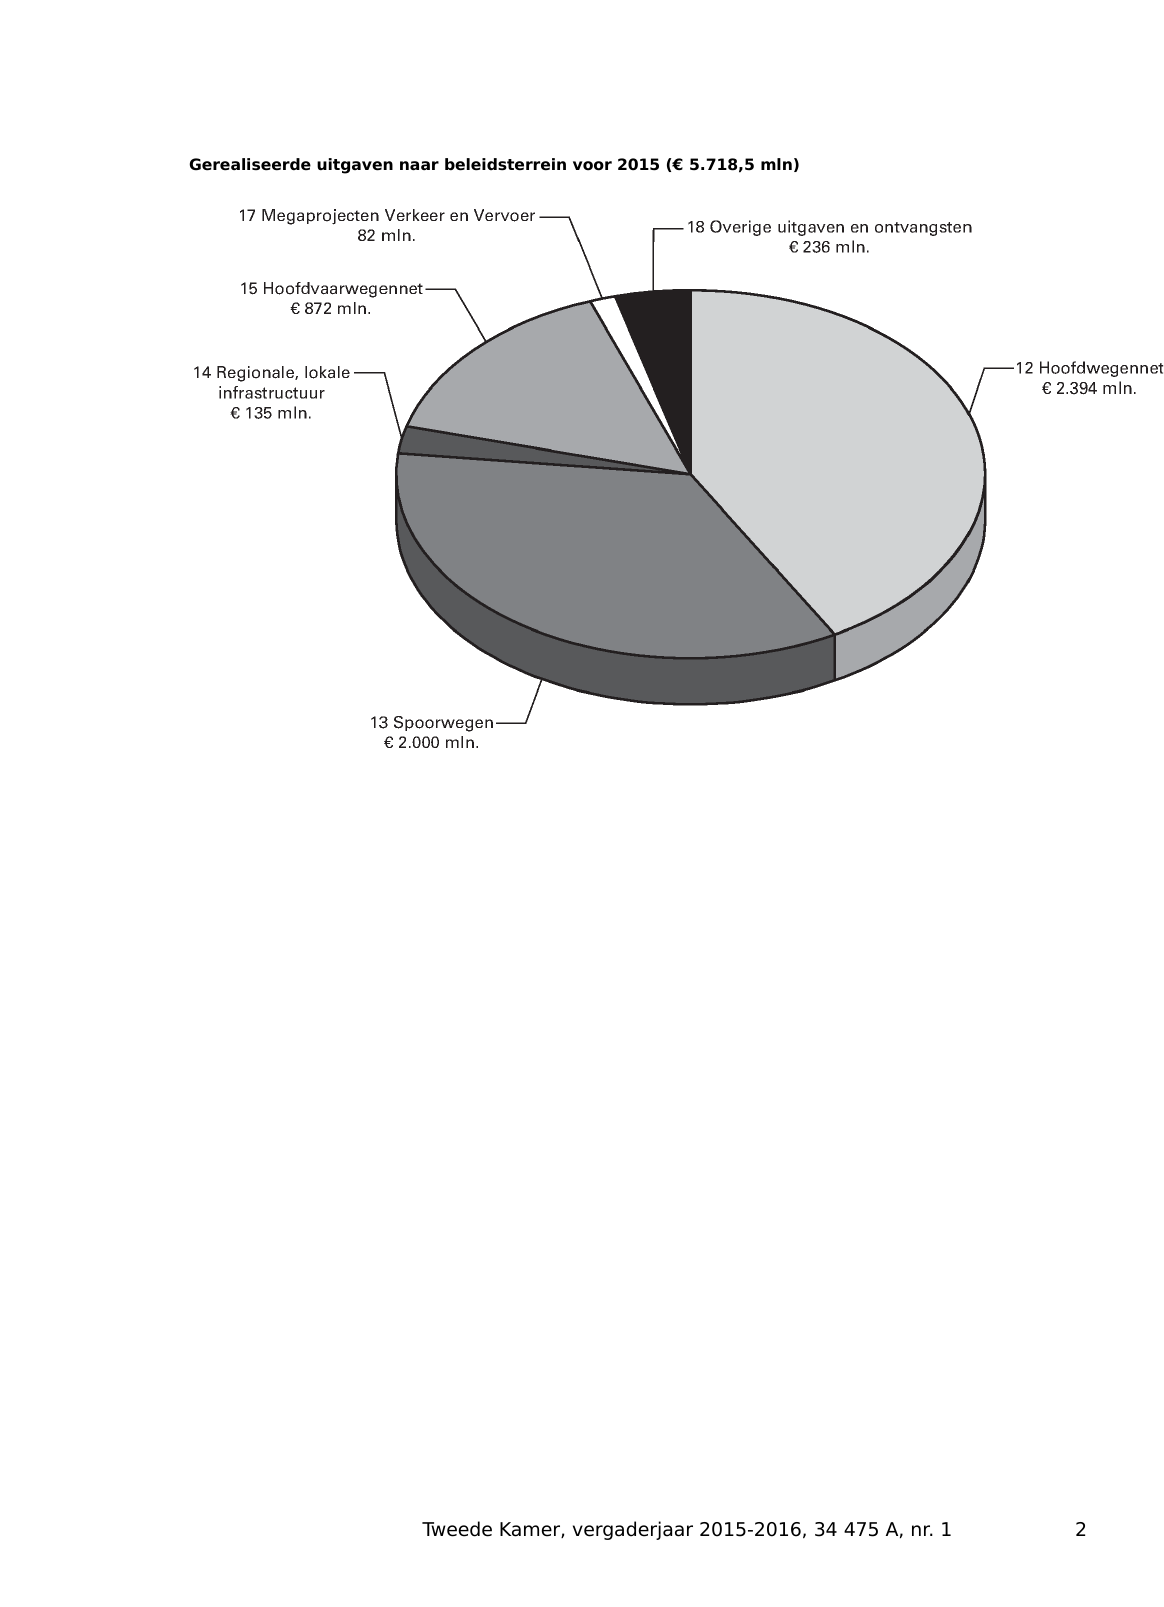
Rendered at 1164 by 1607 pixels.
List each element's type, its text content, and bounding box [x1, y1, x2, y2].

picture [188, 207, 1164, 752]
text Gerealiseerde uitgaven naar beleidsterrein voor 2015 (€ 5.718,5 mln) [189, 156, 1163, 174]
